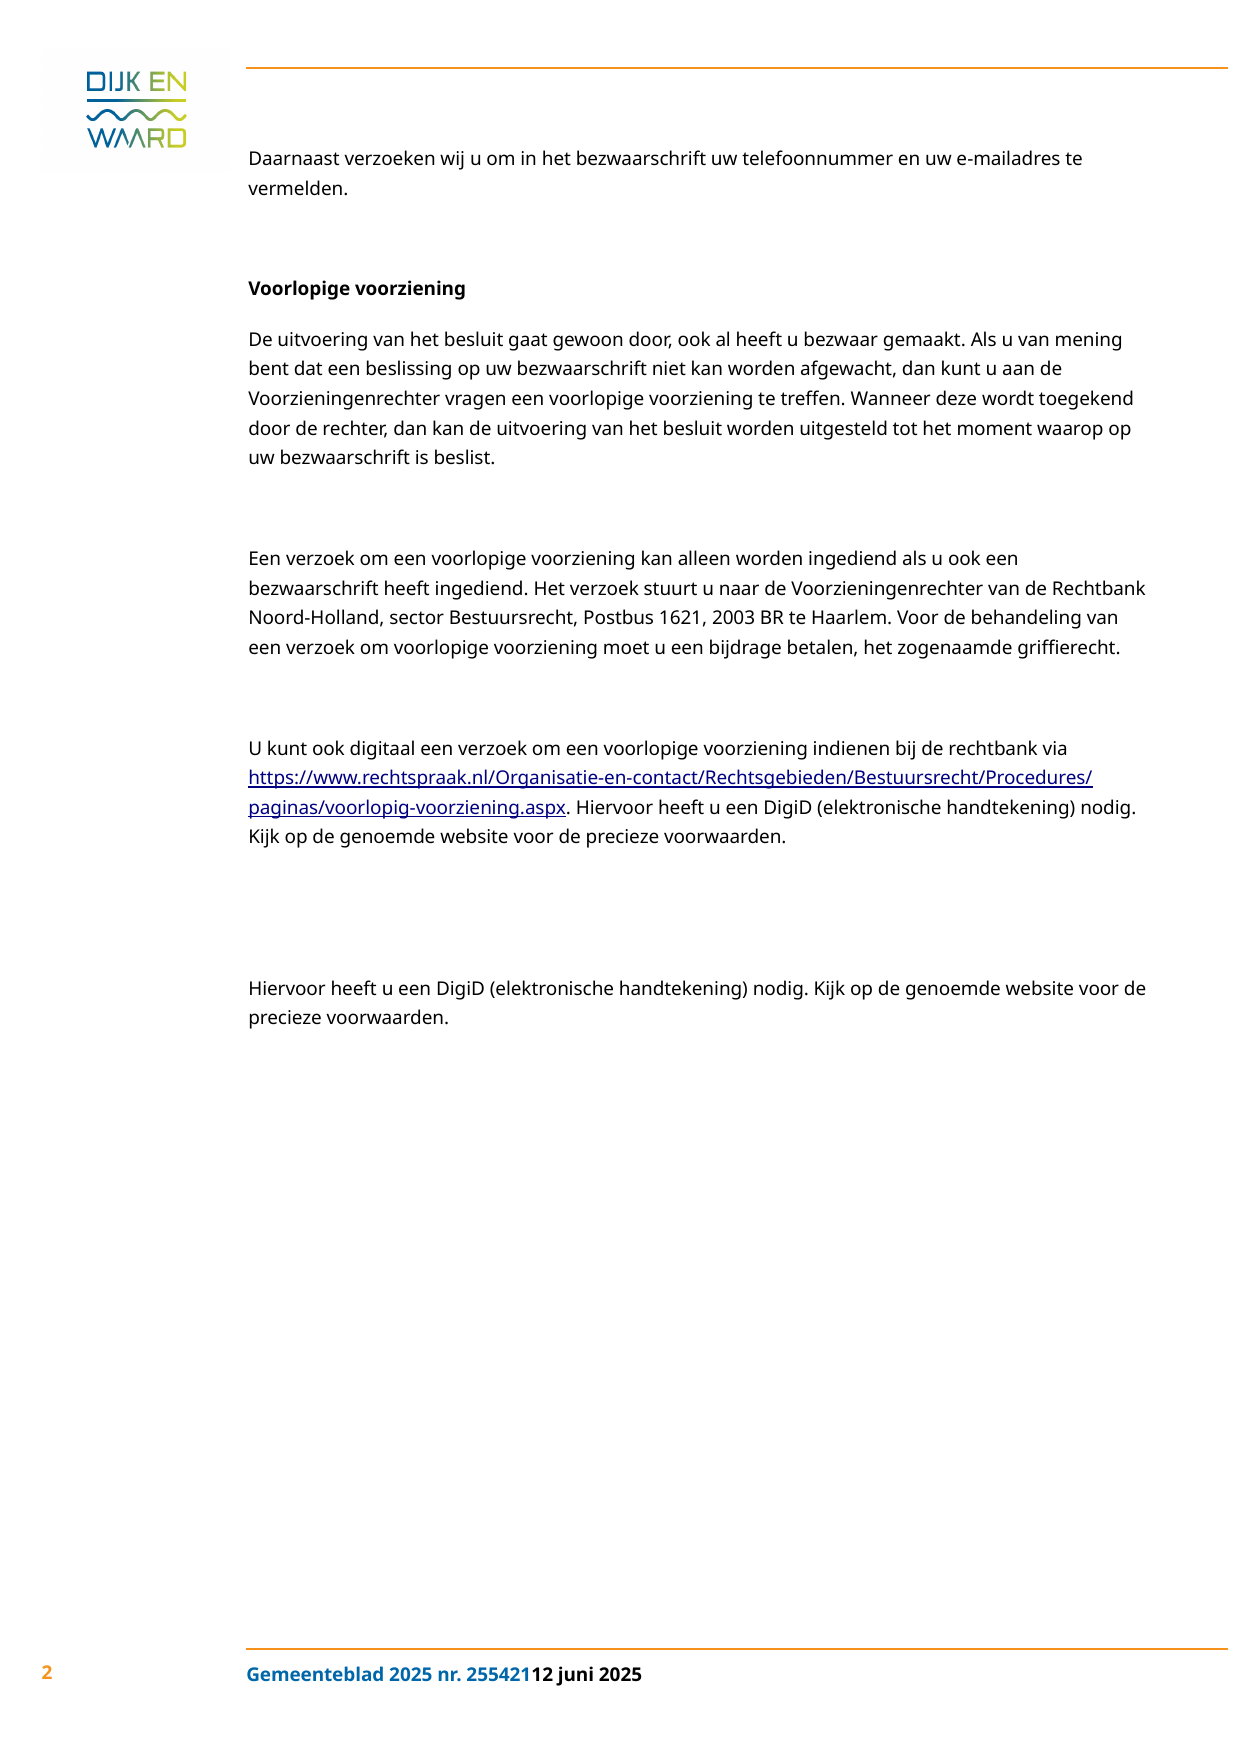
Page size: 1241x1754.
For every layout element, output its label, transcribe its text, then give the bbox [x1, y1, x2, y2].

text Daarnaast verzoeken wij u om in het bezwaarschrift uw telefoonnummer en uw e-mailadres te vermelden. [248, 145, 1152, 201]
text Voorlopige voorziening [248, 276, 1152, 301]
text Een verzoek om een voorlopige voorziening kan alleen worden ingediend als u ook een bezwaarschrift heeft ingediend. Het verzoek stuurt u naar de Voorzieningenrechter van de Rechtbank Noord-Holland, sector Bestuursrecht, Postbus 1621, 2003 BR te Haarlem. Voor de behandeling van een verzoek om voorlopige voorziening moet u een bijdrage betalen, het zogenaamde griffierecht. [248, 545, 1152, 660]
text De uitvoering van het besluit gaat gewoon door, ook al heeft u bezwaar gemaakt. Als u van mening bent dat een beslissing op uw bezwaarschrift niet kan worden afgewacht, dan kunt u aan de Voorzieningenrechter vragen een voorlopige voorziening te treffen. Wanneer deze wordt toegekend door de rechter, dan kan de uitvoering van het besluit worden uitgesteld tot het moment waarop op uw bezwaarschrift is beslist. [248, 326, 1152, 470]
text Hiervoor heeft u een DigiD (elektronische handtekening) nodig. Kijk op de genoemde website voor de precieze voorwaarden. [248, 975, 1152, 1030]
picture [41, 47, 231, 172]
text U kunt ook digitaal een verzoek om een voorlopige voorziening indienen bij de rechtbank via https://www.rechtspraak.nl/Organisatie-en-contact/Rechtsgebieden/Bestuursrecht/Procedures/paginas/voorlopig-voorziening.aspx. Hiervoor heeft u een DigiD (elektronische handtekening) nodig. Kijk op de genoemde website voor de precieze voorwaarden. [248, 735, 1152, 849]
